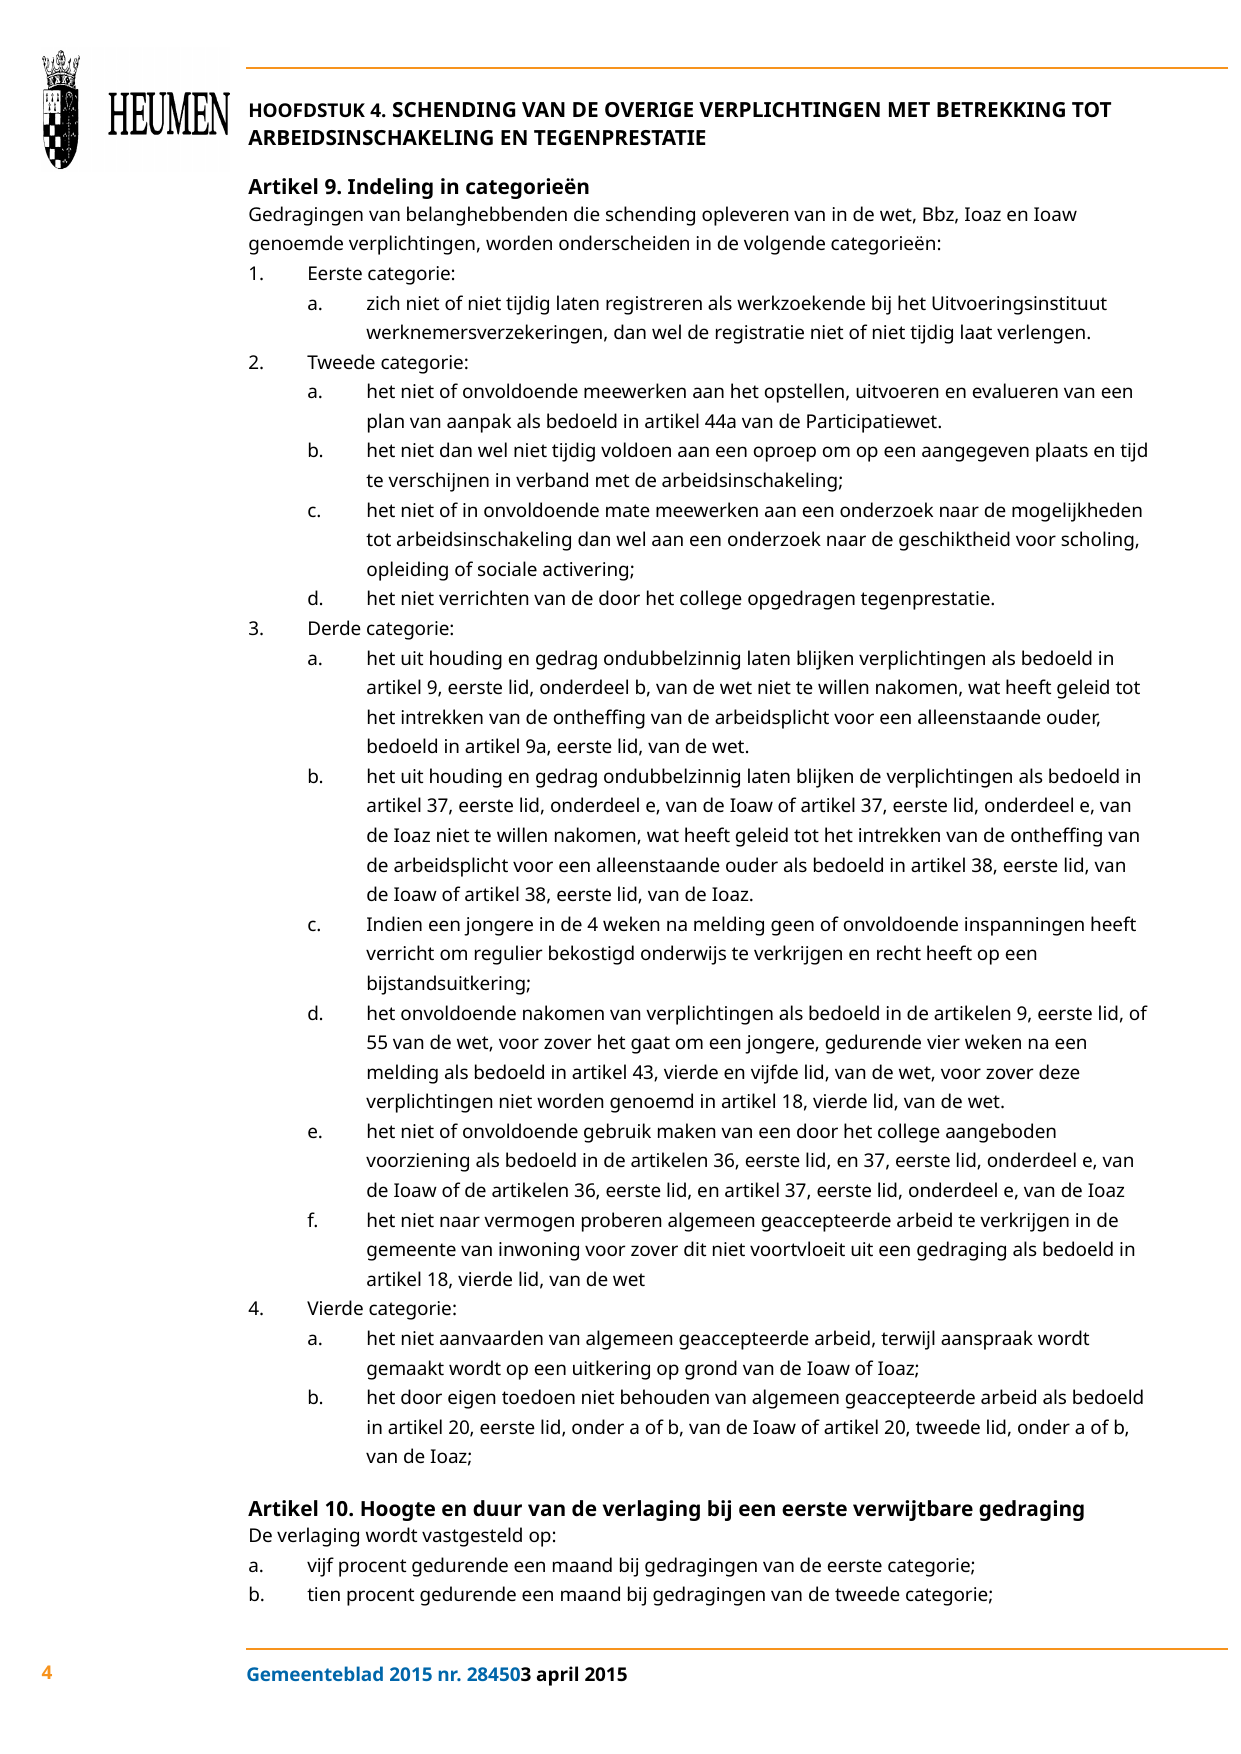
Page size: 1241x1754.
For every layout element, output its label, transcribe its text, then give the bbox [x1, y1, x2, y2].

list tien procent gedurende een maand bij gedragingen van de tweede categorie; [248, 1581, 1152, 1607]
list Vierde categorie: [248, 1296, 1152, 1321]
list Eerste categorie: [248, 260, 1152, 286]
list Derde categorie: [248, 615, 1152, 641]
picture [41, 47, 231, 172]
list het uit houding en gedrag ondubbelzinnig laten blijken de verplichtingen als bedoeld in artikel 37, eerste lid, onderdeel e, van de Ioaw of artikel 37, eerste lid, onderdeel e, van de Ioaz niet te willen nakomen, wat heeft geleid tot het intrekken van de ontheffing van de arbeidsplicht voor een alleenstaande ouder als bedoeld in artikel 38, eerste lid, van de Ioaw of artikel 38, eerste lid, van de Ioaz. [307, 763, 1152, 907]
list Indien een jongere in de 4 weken na melding geen of onvoldoende inspanningen heeft verricht om regulier bekostigd onderwijs te verkrijgen en recht heeft op een bijstandsuitkering; [307, 911, 1152, 996]
text Artikel 10. Hoogte en duur van de verlaging bij een eerste verwijtbare gedraging [248, 1494, 1152, 1522]
list het uit houding en gedrag ondubbelzinnig laten blijken verplichtingen als bedoeld in artikel 9, eerste lid, onderdeel b, van de wet niet te willen nakomen, wat heeft geleid tot het intrekken van de ontheffing van de arbeidsplicht voor een alleenstaande ouder, bedoeld in artikel 9a, eerste lid, van de wet. [307, 645, 1152, 759]
text HOOFDSTUK 4. SCHENDING VAN DE OVERIGE VERPLICHTINGEN MET BETREKKING TOT ARBEIDSINSCHAKELING EN TEGENPRESTATIE [248, 95, 1152, 152]
list zich niet of niet tijdig laten registreren als werkzoekende bij het Uitvoeringsinstituut werknemersverzekeringen, dan wel de registratie niet of niet tijdig laat verlengen. [307, 290, 1152, 345]
list het niet of onvoldoende meewerken aan het opstellen, uitvoeren en evalueren van een plan van aanpak als bedoeld in artikel 44a van de Participatiewet. [307, 378, 1152, 434]
list het door eigen toedoen niet behouden van algemeen geaccepteerde arbeid als bedoeld in artikel 20, eerste lid, onder a of b, van de Ioaw of artikel 20, tweede lid, onder a of b, van de Ioaz; [307, 1384, 1152, 1469]
text De verlaging wordt vastgesteld op: [248, 1522, 1152, 1548]
list vijf procent gedurende een maand bij gedragingen van de eerste categorie; [248, 1552, 1152, 1578]
list het niet of onvoldoende gebruik maken van een door het college aangeboden voorziening als bedoeld in de artikelen 36, eerste lid, en 37, eerste lid, onderdeel e, van de Ioaw of de artikelen 36, eerste lid, en artikel 37, eerste lid, onderdeel e, van de Ioaz [307, 1118, 1152, 1203]
list het niet verrichten van de door het college opgedragen tegenprestatie. [307, 586, 1152, 611]
list het niet aanvaarden van algemeen geaccepteerde arbeid, terwijl aanspraak wordt gemaakt wordt op een uitkering op grond van de Ioaw of Ioaz; [307, 1325, 1152, 1380]
text Gedragingen van belanghebbenden die schending opleveren van in de wet, Bbz, Ioaz en Ioaw genoemde verplichtingen, worden onderscheiden in de volgende categorieën: [248, 201, 1152, 256]
list het niet of in onvoldoende mate meewerken aan een onderzoek naar de mogelijkheden tot arbeidsinschakeling dan wel aan een onderzoek naar de geschiktheid voor scholing, opleiding of sociale activering; [307, 497, 1152, 582]
list het onvoldoende nakomen van verplichtingen als bedoeld in de artikelen 9, eerste lid, of 55 van de wet, voor zover het gaat om een jongere, gedurende vier weken na een melding als bedoeld in artikel 43, vierde en vijfde lid, van de wet, voor zover deze verplichtingen niet worden genoemd in artikel 18, vierde lid, van de wet. [307, 1000, 1152, 1114]
text Artikel 9. Indeling in categorieën [248, 172, 1152, 201]
list Tweede categorie: [248, 349, 1152, 374]
list het niet dan wel niet tijdig voldoen aan een oproep om op een aangegeven plaats en tijd te verschijnen in verband met de arbeidsinschakeling; [307, 438, 1152, 493]
list het niet naar vermogen proberen algemeen geaccepteerde arbeid te verkrijgen in de gemeente van inwoning voor zover dit niet voortvloeit uit een gedraging als bedoeld in artikel 18, vierde lid, van de wet [307, 1207, 1152, 1292]
